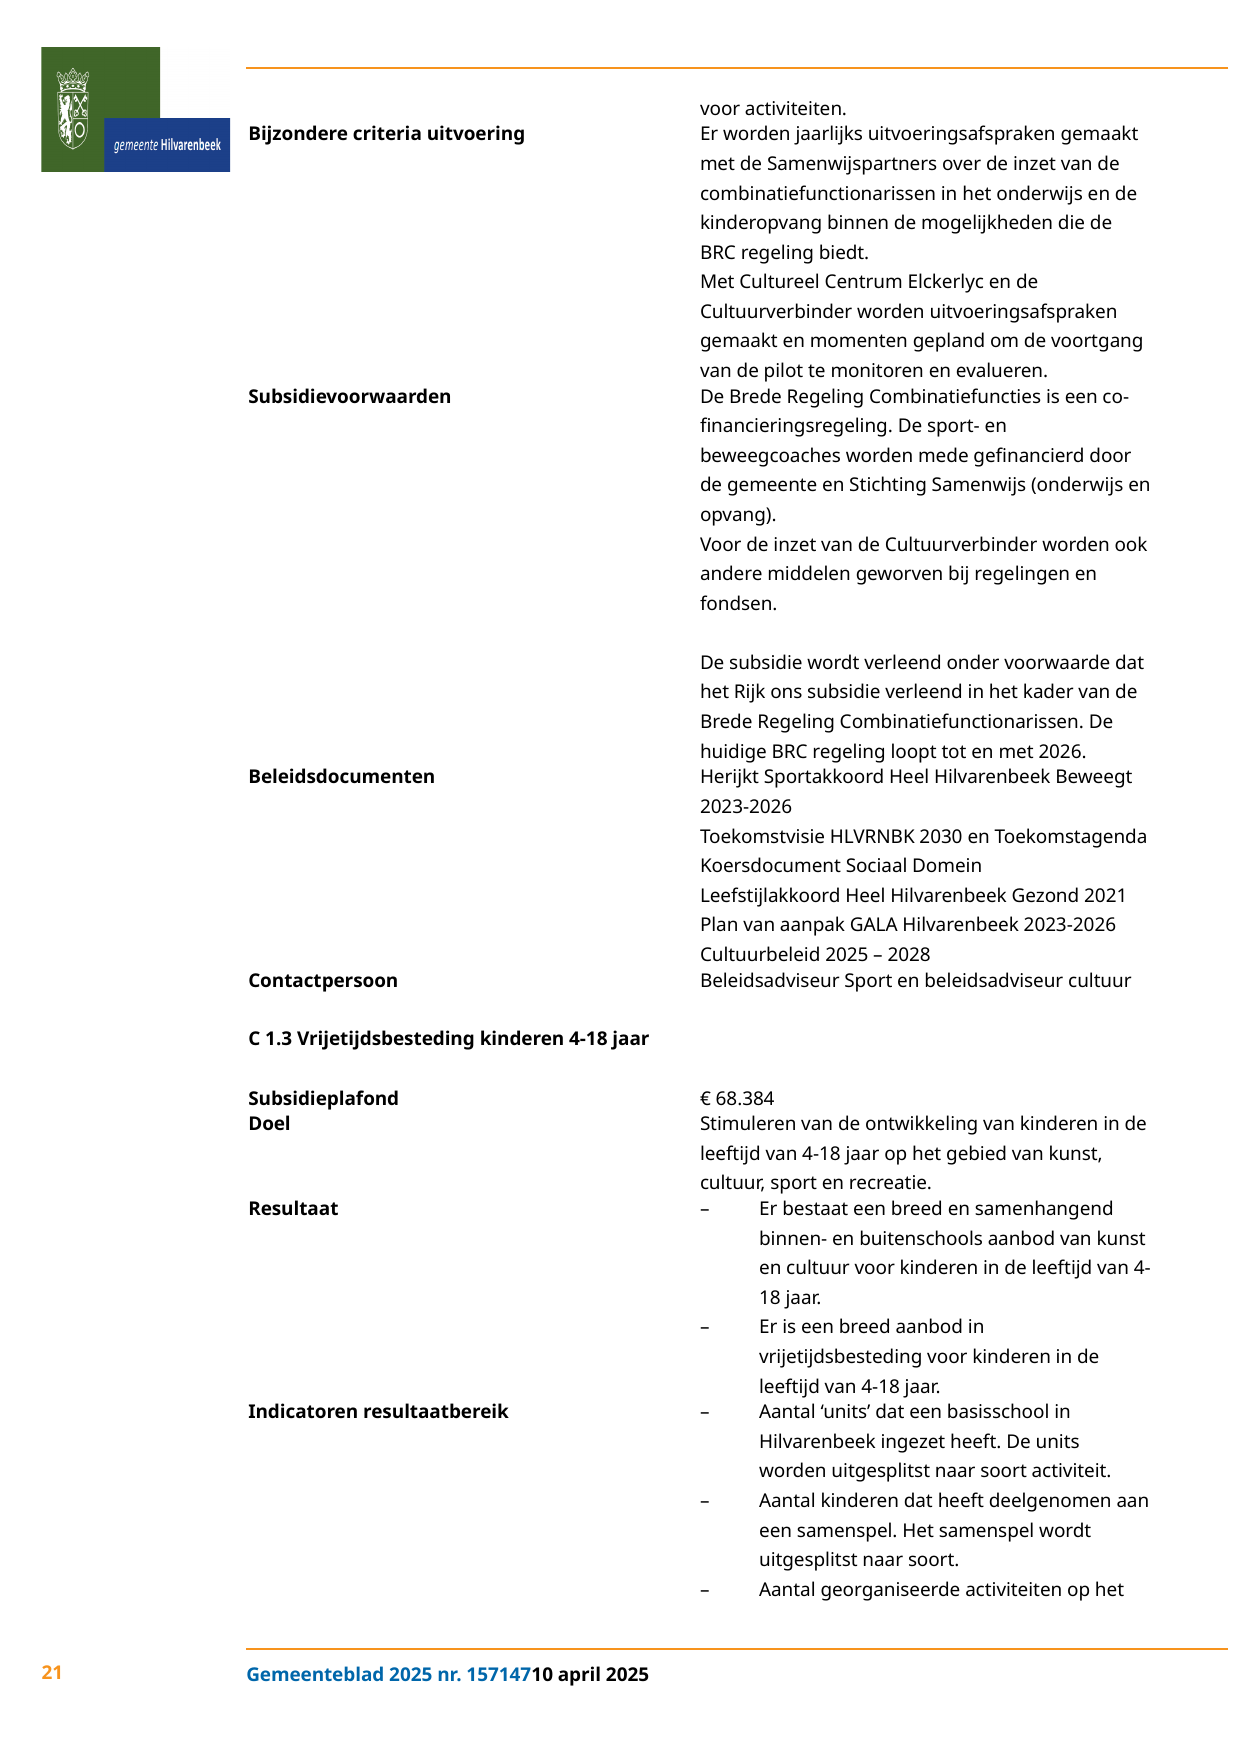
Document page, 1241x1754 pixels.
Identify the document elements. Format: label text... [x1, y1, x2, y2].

table_cell Beleidsadviseur Sport en beleidsadviseur cultuur [700, 967, 1152, 993]
table_cell Doel [248, 1110, 700, 1195]
table_cell Er worden jaarlijks uitvoeringsafspraken gemaakt met de Samenwijspartners over de inzet van de combinatiefunctionarissen in het onderwijs en de kinderopvang binnen de mogelijkheden die de BRC regeling biedt. Met Cultureel Centrum Elckerlyc en de Cultuurverbinder worden uitvoeringsafspraken gemaakt en momenten gepland om de voortgang van de pilot te monitoren en evalueren. [700, 121, 1152, 383]
table_cell Contactpersoon [248, 967, 700, 993]
table_header Subsidieplafond [248, 1085, 700, 1110]
table_cell Beleidsdocumenten [248, 764, 700, 967]
table_cell Bijzondere criteria uitvoering [248, 121, 700, 383]
table_cell Aantal ‘units’ dat een basisschool in Hilvarenbeek ingezet heeft. De units worden uitgesplitst naar soort activiteit. Aantal kinderen dat heeft deelgenomen aan een samenspel. Het samenspel wordt uitgesplitst naar soort. Aantal georganiseerde activiteiten op het [700, 1399, 1152, 1602]
table_cell Resultaat [248, 1195, 700, 1398]
text C 1.3 Vrijetijdsbesteding kinderen 4-18 jaar [248, 1025, 1152, 1051]
table_cell [248, 95, 700, 121]
table_cell Er bestaat een breed en samenhangend binnen- en buitenschools aanbod van kunst en cultuur voor kinderen in de leeftijd van 4-18 jaar. Er is een breed aanbod in vrijetijdsbesteding voor kinderen in de leeftijd van 4-18 jaar. [700, 1195, 1152, 1398]
table_cell voor activiteiten. [700, 95, 1152, 121]
table_cell Subsidievoorwaarden [248, 383, 700, 764]
table_header € 68.384 [700, 1085, 1152, 1110]
table_cell Herijkt Sportakkoord Heel Hilvarenbeek Beweegt 2023-2026 Toekomstvisie HLVRNBK 2030 en Toekomstagenda Koersdocument Sociaal Domein Leefstijlakkoord Heel Hilvarenbeek Gezond 2021 Plan van aanpak GALA Hilvarenbeek 2023-2026 Cultuurbeleid 2025 – 2028 [700, 764, 1152, 967]
picture [41, 47, 231, 172]
table_cell De Brede Regeling Combinatiefuncties is een co-financieringsregeling. De sport- en beweegcoaches worden mede gefinancierd door de gemeente en Stichting Samenwijs (onderwijs en opvang). Voor de inzet van de Cultuurverbinder worden ook andere middelen geworven bij regelingen en fondsen. De subsidie wordt verleend onder voorwaarde dat het Rijk ons subsidie verleend in het kader van de Brede Regeling Combinatiefunctionarissen. De huidige BRC regeling loopt tot en met 2026. [700, 383, 1152, 764]
table_cell Indicatoren resultaatbereik [248, 1399, 700, 1602]
table_cell Stimuleren van de ontwikkeling van kinderen in de leeftijd van 4-18 jaar op het gebied van kunst, cultuur, sport en recreatie. [700, 1110, 1152, 1195]
